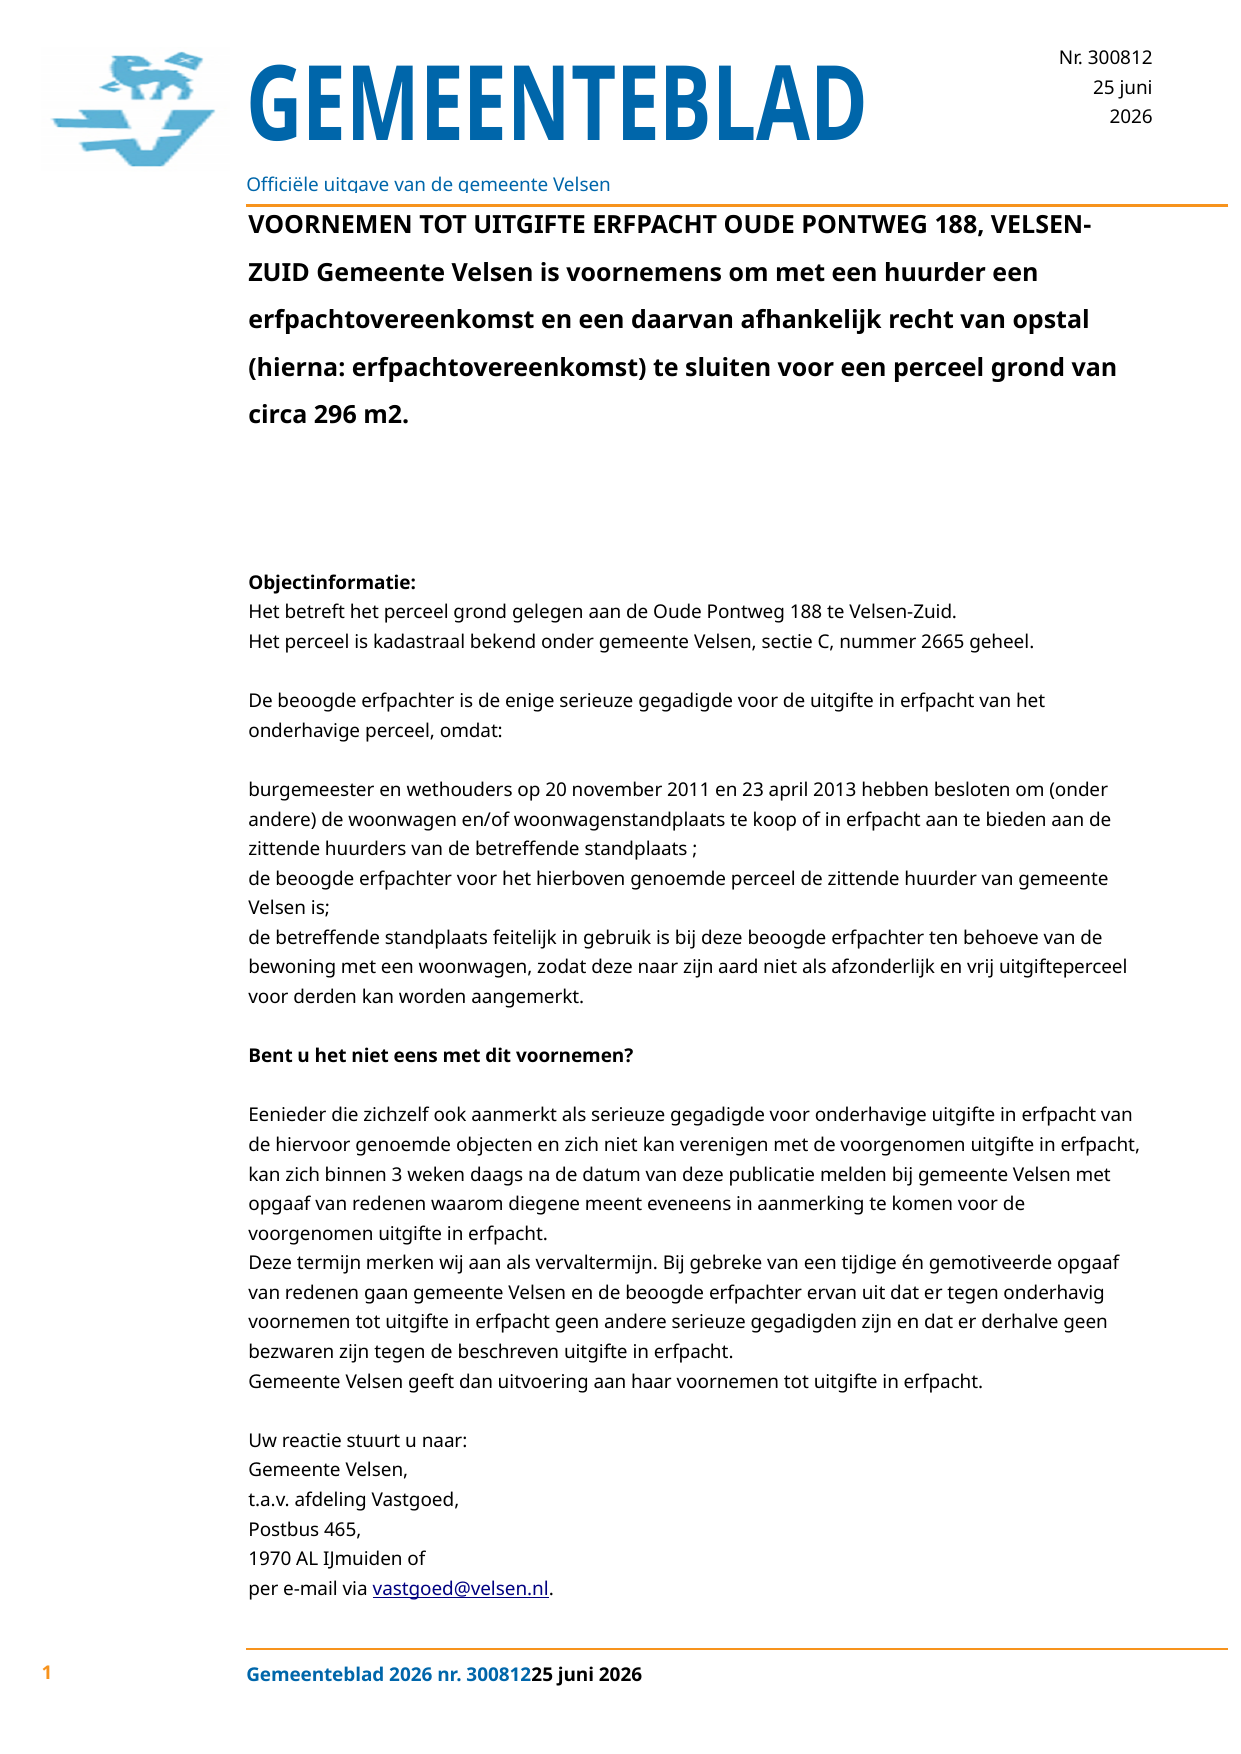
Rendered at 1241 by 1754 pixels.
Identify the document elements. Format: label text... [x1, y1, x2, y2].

text Deze termijn merken wij aan als vervaltermijn. Bij gebreke van een tijdige én gemotiveerde opgaaf van redenen gaan gemeente Velsen en de beoogde erfpachter ervan uit dat er tegen onderhavig voornemen tot uitgifte in erfpacht geen andere serieuze gegadigden zijn en dat er derhalve geen bezwaren zijn tegen de beschreven uitgifte in erfpacht. [248, 1249, 1152, 1364]
text 1970 AL IJmuiden of [248, 1545, 1152, 1571]
text Het perceel is kadastraal bekend onder gemeente Velsen, sectie C, nummer 2665 geheel. [248, 628, 1152, 654]
picture [41, 47, 231, 172]
text per e-mail via vastgoed@velsen.nl. [248, 1575, 1152, 1601]
text de beoogde erfpachter voor het hierboven genoemde perceel de zittende huurder van gemeente Velsen is; [248, 865, 1152, 920]
text de betreffende standplaats feitelijk in gebruik is bij deze beoogde erfpachter ten behoeve van de bewoning met een woonwagen, zodat deze naar zijn aard niet als afzonderlijk en vrij uitgifteperceel voor derden kan worden aangemerkt. [248, 924, 1152, 1009]
text Het betreft het perceel grond gelegen aan de Oude Pontweg 188 te Velsen-Zuid. [248, 599, 1152, 624]
text Bent u het niet eens met dit voornemen? [248, 1042, 1152, 1068]
text Objectinformatie: [248, 569, 1152, 595]
text VOORNEMEN TOT UITGIFTE ERFPACHT OUDE PONTWEG 188, VELSEN-ZUID Gemeente Velsen is voornemens om met een huurder een erfpachtovereenkomst en een daarvan afhankelijk recht van opstal (hierna: erfpachtovereenkomst) te sluiten voor een perceel grond van circa 296 m2. [248, 207, 1152, 431]
text Gemeente Velsen, [248, 1457, 1152, 1482]
text De beoogde erfpachter is de enige serieuze gegadigde voor de uitgifte in erfpacht van het onderhavige perceel, omdat: [248, 687, 1152, 743]
text burgemeester en wethouders op 20 november 2011 en 23 april 2013 hebben besloten om (onder andere) de woonwagen en/of woonwagenstandplaats te koop of in erfpacht aan te bieden aan de zittende huurders van de betreffende standplaats ; [248, 776, 1152, 861]
text Gemeente Velsen geeft dan uitvoering aan haar voornemen tot uitgifte in erfpacht. [248, 1368, 1152, 1394]
text Eenieder die zichzelf ook aanmerkt als serieuze gegadigde voor onderhavige uitgifte in erfpacht van de hiervoor genoemde objecten en zich niet kan verenigen met de voorgenomen uitgifte in erfpacht, kan zich binnen 3 weken daags na de datum van deze publicatie melden bij gemeente Velsen met opgaaf van redenen waarom diegene meent eveneens in aanmerking te komen voor de voorgenomen uitgifte in erfpacht. [248, 1102, 1152, 1246]
text Postbus 465, [248, 1516, 1152, 1542]
text Uw reactie stuurt u naar: [248, 1427, 1152, 1453]
text t.a.v. afdeling Vastgoed, [248, 1486, 1152, 1512]
